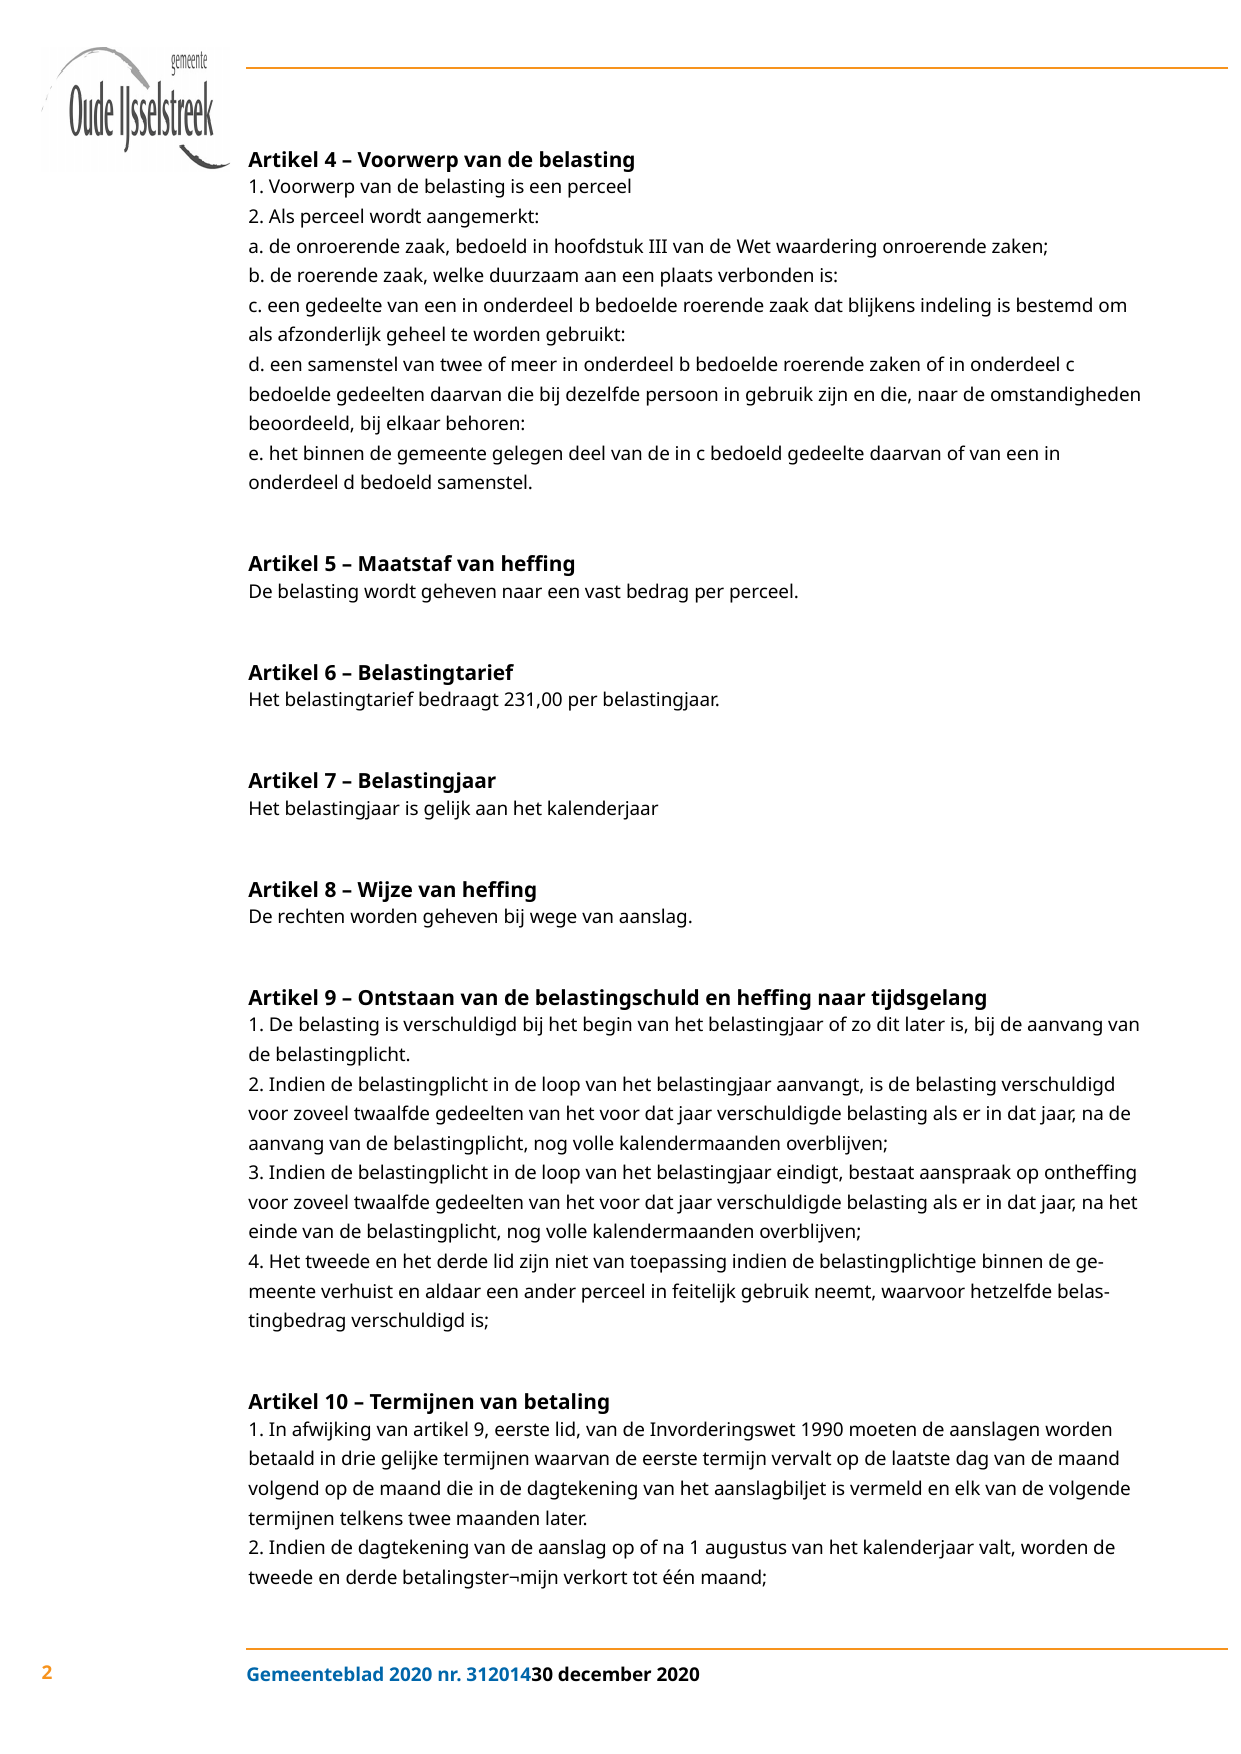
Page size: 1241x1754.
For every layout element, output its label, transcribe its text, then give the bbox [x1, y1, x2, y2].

picture [41, 47, 231, 172]
text 3. Indien de belastingplicht in de loop van het belastingjaar eindigt, bestaat aanspraak op ontheffing voor zoveel twaalfde gedeelten van het voor dat jaar verschuldigde belasting als er in dat jaar, na het einde van de belastingplicht, nog volle kalendermaanden overblijven; [248, 1159, 1152, 1244]
text De belasting wordt geheven naar een vast bedrag per perceel. [248, 578, 1152, 604]
text Artikel 8 – Wijze van heffing [248, 875, 1152, 903]
text Het belastingjaar is gelijk aan het kalenderjaar [248, 795, 1152, 821]
text d. een samenstel van twee of meer in onderdeel b bedoelde roerende zaken of in onderdeel c bedoelde gedeelten daarvan die bij dezelfde persoon in gebruik zijn en die, naar de omstandigheden beoordeeld, bij elkaar behoren: [248, 351, 1152, 436]
text 2. Indien de belastingplicht in de loop van het belastingjaar aanvangt, is de belasting verschuldigd voor zoveel twaalfde gedeelten van het voor dat jaar verschuldigde belasting als er in dat jaar, na de aanvang van de belastingplicht, nog volle kalendermaanden overblijven; [248, 1071, 1152, 1156]
text 1. In afwijking van artikel 9, eerste lid, van de Invorderingswet 1990 moeten de aanslagen worden betaald in drie gelijke termijnen waarvan de eerste termijn vervalt op de laatste dag van de maand volgend op de maand die in de dagtekening van het aanslagbiljet is vermeld en elk van de volgende termijnen telkens twee maanden later. [248, 1416, 1152, 1530]
text Artikel 10 – Termijnen van betaling [248, 1387, 1152, 1416]
text b. de roerende zaak, welke duurzaam aan een plaats verbonden is: [248, 262, 1152, 288]
text 4. Het tweede en het derde lid zijn niet van toepassing indien de belastingplichtige binnen de ge-meente verhuist en aldaar een ander perceel in feitelijk gebruik neemt, waarvoor hetzelfde belas-tingbedrag verschuldigd is; [248, 1248, 1152, 1333]
text Het belastingtarief bedraagt 231,00 per belastingjaar. [248, 686, 1152, 712]
text e. het binnen de gemeente gelegen deel van de in c bedoeld gedeelte daarvan of van een in onderdeel d bedoeld samenstel. [248, 440, 1152, 495]
text Artikel 4 – Voorwerp van de belasting [248, 145, 1152, 174]
text a. de onroerende zaak, bedoeld in hoofdstuk III van de Wet waardering onroerende zaken; [248, 233, 1152, 258]
text Artikel 9 – Ontstaan van de belastingschuld en heffing naar tijdsgelang [248, 983, 1152, 1012]
text 2. Als perceel wordt aangemerkt: [248, 203, 1152, 229]
text 2. Indien de dagtekening van de aanslag op of na 1 augustus van het kalenderjaar valt, worden de tweede en derde betalingster¬mijn verkort tot één maand; [248, 1534, 1152, 1589]
text 1. Voorwerp van de belasting is een perceel [248, 174, 1152, 199]
text De rechten worden geheven bij wege van aanslag. [248, 903, 1152, 929]
text Artikel 6 – Belastingtarief [248, 658, 1152, 686]
text 1. De belasting is verschuldigd bij het begin van het belastingjaar of zo dit later is, bij de aanvang van de belastingplicht. [248, 1012, 1152, 1067]
text c. een gedeelte van een in onderdeel b bedoelde roerende zaak dat blijkens indeling is bestemd om als afzonderlijk geheel te worden gebruikt: [248, 292, 1152, 347]
text Artikel 5 – Maatstaf van heffing [248, 549, 1152, 578]
text Artikel 7 – Belastingjaar [248, 766, 1152, 795]
